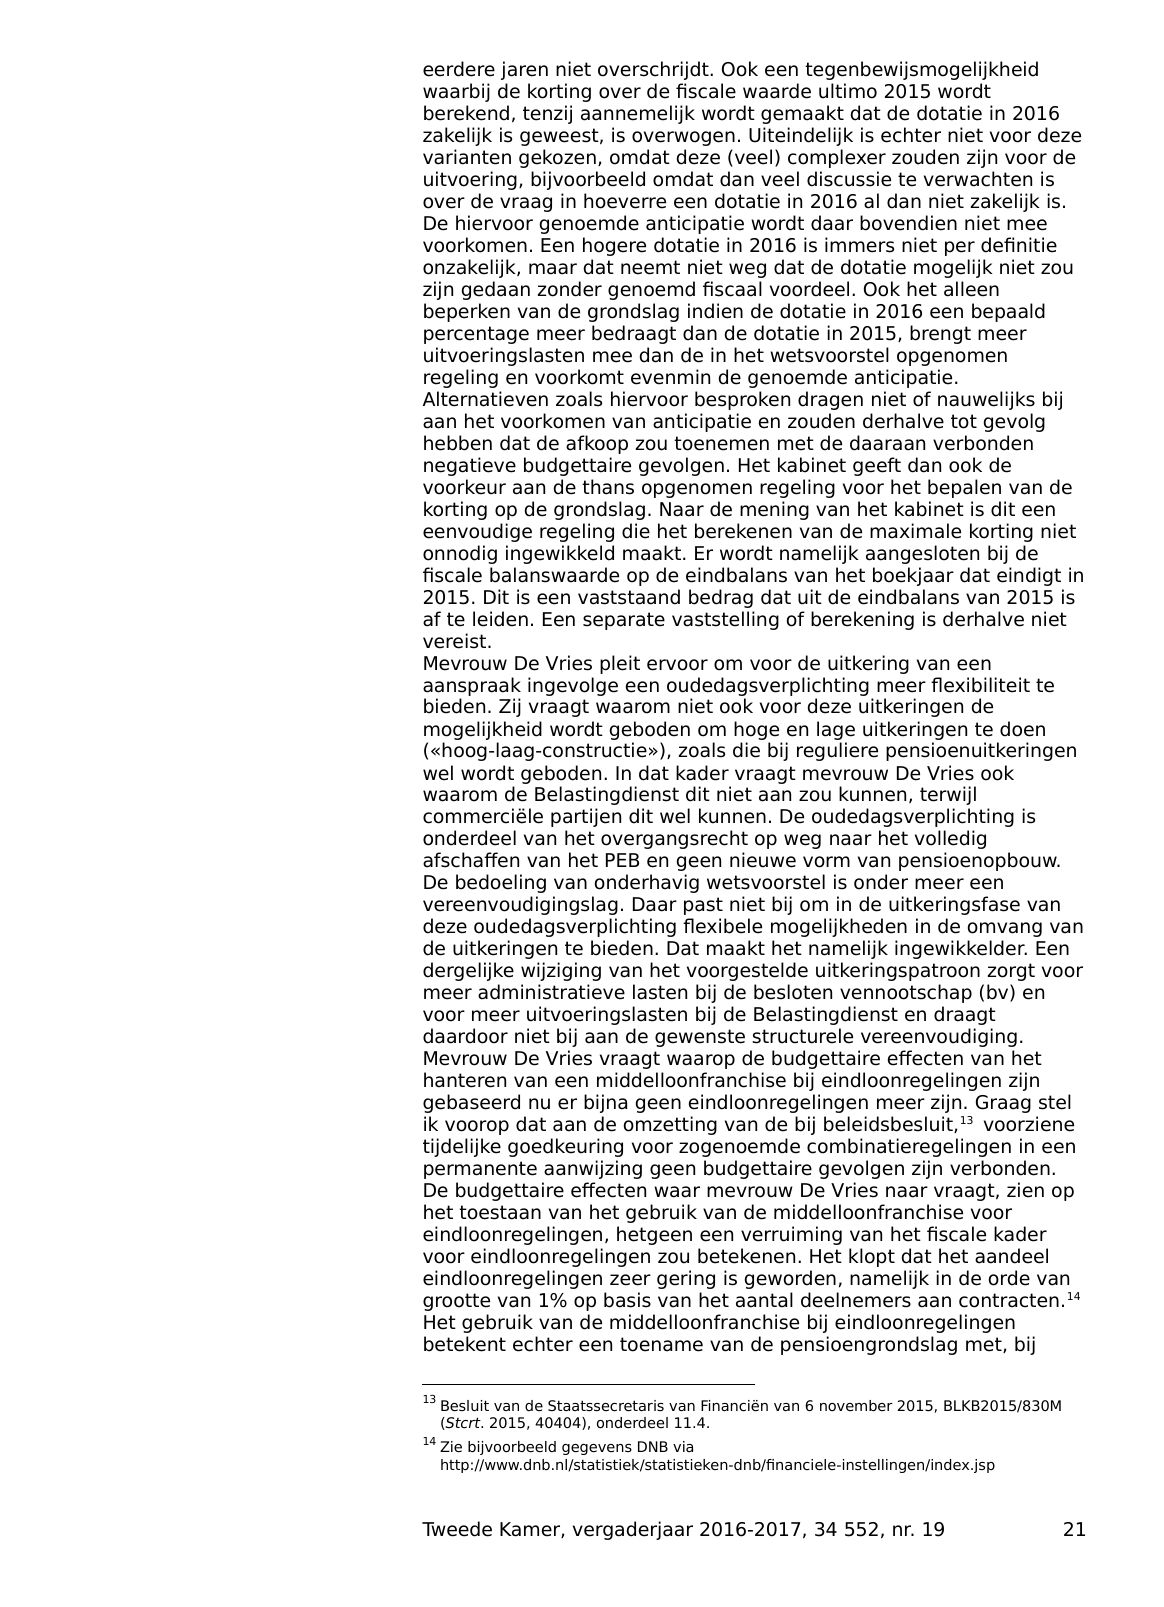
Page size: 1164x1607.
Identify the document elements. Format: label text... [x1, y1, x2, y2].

text Zie bijvoorbeeld gegevens DNB via http://www.dnb.nl/statistiek/statistieken-dnb/financiele-instellingen/index.jsp [422, 1435, 1087, 1474]
text Mevrouw De Vries vraagt waarop de budgettaire effecten van het hanteren van een middelloonfranchise bij eindloonregelingen zijn gebaseerd nu er bijna geen eindloonregelingen meer zijn. Graag stel ik voorop dat aan de omzetting van de bij beleidsbesluit, voorziene tijdelijke goedkeuring voor zogenoemde combinatieregelingen in een permanente aanwijzing geen budgettaire gevolgen zijn verbonden. De budgettaire effecten waar mevrouw De Vries naar vraagt, zien op het toestaan van het gebruik van de middelloonfranchise voor eindloonregelingen, hetgeen een verruiming van het fiscale kader voor eindloonregelingen zou betekenen. Het klopt dat het aandeel eindloonregelingen zeer gering is geworden, namelijk in de orde van grootte van 1% op basis van het aantal deelnemers aan contracten. Het gebruik van de middelloonfranchise bij eindloonregelingen betekent echter een toename van de pensioengrondslag met, bij [422, 1048, 1087, 1356]
text eerdere jaren niet overschrijdt. Ook een tegenbewijsmogelijkheid waarbij de korting over de fiscale waarde ultimo 2015 wordt berekend, tenzij aannemelijk wordt gemaakt dat de dotatie in 2016 zakelijk is geweest, is overwogen. Uiteindelijk is echter niet voor deze varianten gekozen, omdat deze (veel) complexer zouden zijn voor de uitvoering, bijvoorbeeld omdat dan veel discussie te verwachten is over de vraag in hoeverre een dotatie in 2016 al dan niet zakelijk is. De hiervoor genoemde anticipatie wordt daar bovendien niet mee voorkomen. Een hogere dotatie in 2016 is immers niet per definitie onzakelijk, maar dat neemt niet weg dat de dotatie mogelijk niet zou zijn gedaan zonder genoemd fiscaal voordeel. Ook het alleen beperken van de grondslag indien de dotatie in 2016 een bepaald percentage meer bedraagt dan de dotatie in 2015, brengt meer uitvoeringslasten mee dan de in het wetsvoorstel opgenomen regeling en voorkomt evenmin de genoemde anticipatie. Alternatieven zoals hiervoor besproken dragen niet of nauwelijks bij aan het voorkomen van anticipatie en zouden derhalve tot gevolg hebben dat de afkoop zou toenemen met de daaraan verbonden negatieve budgettaire gevolgen. Het kabinet geeft dan ook de voorkeur aan de thans opgenomen regeling voor het bepalen van de korting op de grondslag. Naar de mening van het kabinet is dit een eenvoudige regeling die het berekenen van de maximale korting niet onnodig ingewikkeld maakt. Er wordt namelijk aangesloten bij de fiscale balanswaarde op de eindbalans van het boekjaar dat eindigt in 2015. Dit is een vaststaand bedrag dat uit de eindbalans van 2015 is af te leiden. Een separate vaststelling of berekening is derhalve niet vereist. [422, 59, 1087, 652]
text Mevrouw De Vries pleit ervoor om voor de uitkering van een aanspraak ingevolge een oudedagsverplichting meer flexibiliteit te bieden. Zij vraagt waarom niet ook voor deze uitkeringen de mogelijkheid wordt geboden om hoge en lage uitkeringen te doen («hoog-laag-constructie»), zoals die bij reguliere pensioenuitkeringen wel wordt geboden. In dat kader vraagt mevrouw De Vries ook waarom de Belastingdienst dit niet aan zou kunnen, terwijl commerciële partijen dit wel kunnen. De oudedagsverplichting is onderdeel van het overgangsrecht op weg naar het volledig afschaffen van het PEB en geen nieuwe vorm van pensioenopbouw. De bedoeling van onderhavig wetsvoorstel is onder meer een vereenvoudigingslag. Daar past niet bij om in de uitkeringsfase van deze oudedagsverplichting flexibele mogelijkheden in de omvang van de uitkeringen te bieden. Dat maakt het namelijk ingewikkelder. Een dergelijke wijziging van het voorgestelde uitkeringspatroon zorgt voor meer administratieve lasten bij de besloten vennootschap (bv) en voor meer uitvoeringslasten bij de Belastingdienst en draagt daardoor niet bij aan de gewenste structurele vereenvoudiging. [422, 652, 1087, 1048]
text Besluit van de Staatssecretaris van Financiën van 6 november 2015, BLKB2015/830M (Stcrt. 2015, 40404), onderdeel 11.4. [422, 1393, 1087, 1432]
